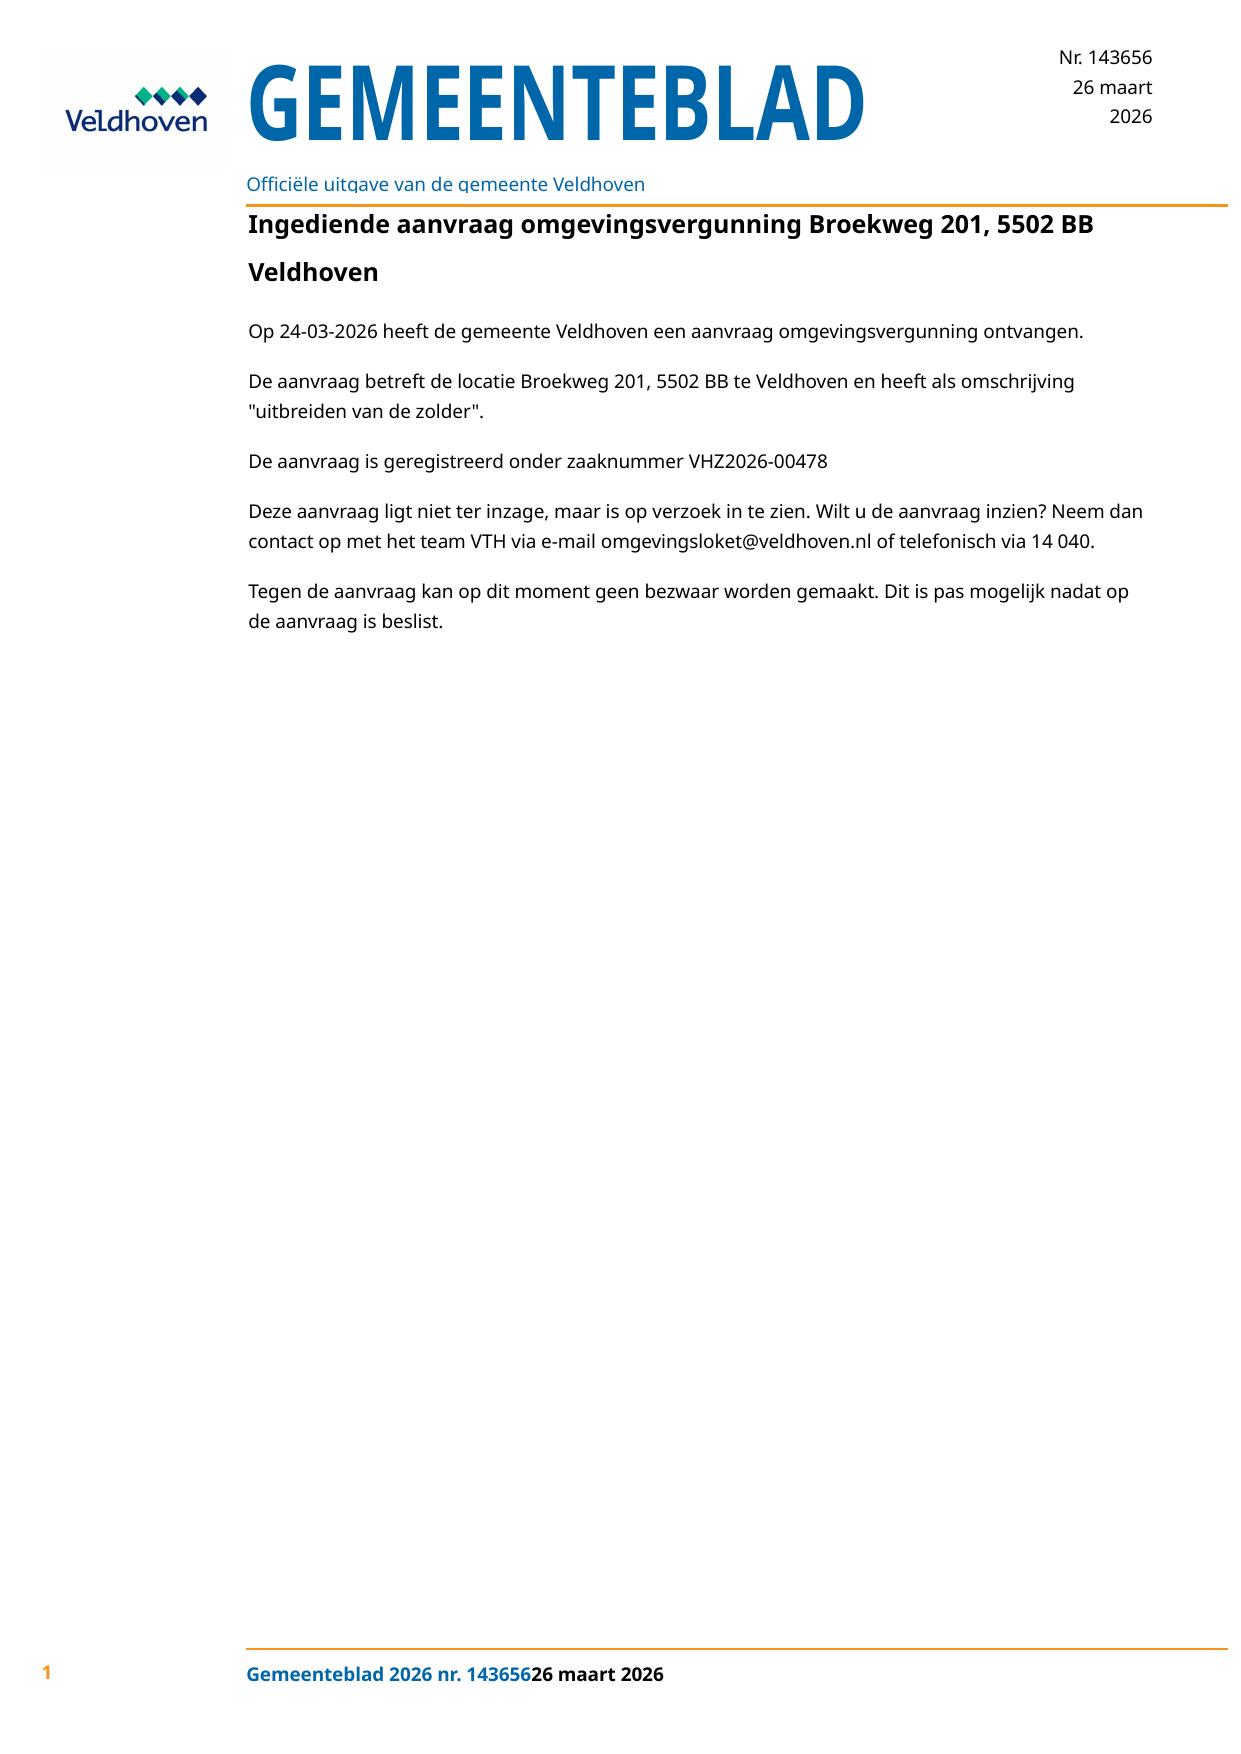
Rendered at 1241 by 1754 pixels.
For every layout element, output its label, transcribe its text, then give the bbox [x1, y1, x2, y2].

text Tegen de aanvraag kan op dit moment geen bezwaar worden gemaakt. Dit is pas mogelijk nadat op de aanvraag is beslist. [248, 579, 1152, 634]
picture [41, 47, 231, 172]
text Op 24-03-2026 heeft de gemeente Veldhoven een aanvraag omgevingsvergunning ontvangen. [248, 318, 1152, 344]
text De aanvraag betreft de locatie Broekweg 201, 5502 BB te Veldhoven en heeft als omschrijving "uitbreiden van de zolder". [248, 368, 1152, 424]
text De aanvraag is geregistreerd onder zaaknummer VHZ2026-00478 [248, 448, 1152, 474]
text Ingediende aanvraag omgevingsvergunning Broekweg 201, 5502 BB Veldhoven [248, 207, 1152, 288]
text Deze aanvraag ligt niet ter inzage, maar is op verzoek in te zien. Wilt u de aanvraag inzien? Neem dan contact op met het team VTH via e-mail omgevingsloket@veldhoven.nl of telefonisch via 14 040. [248, 499, 1152, 554]
